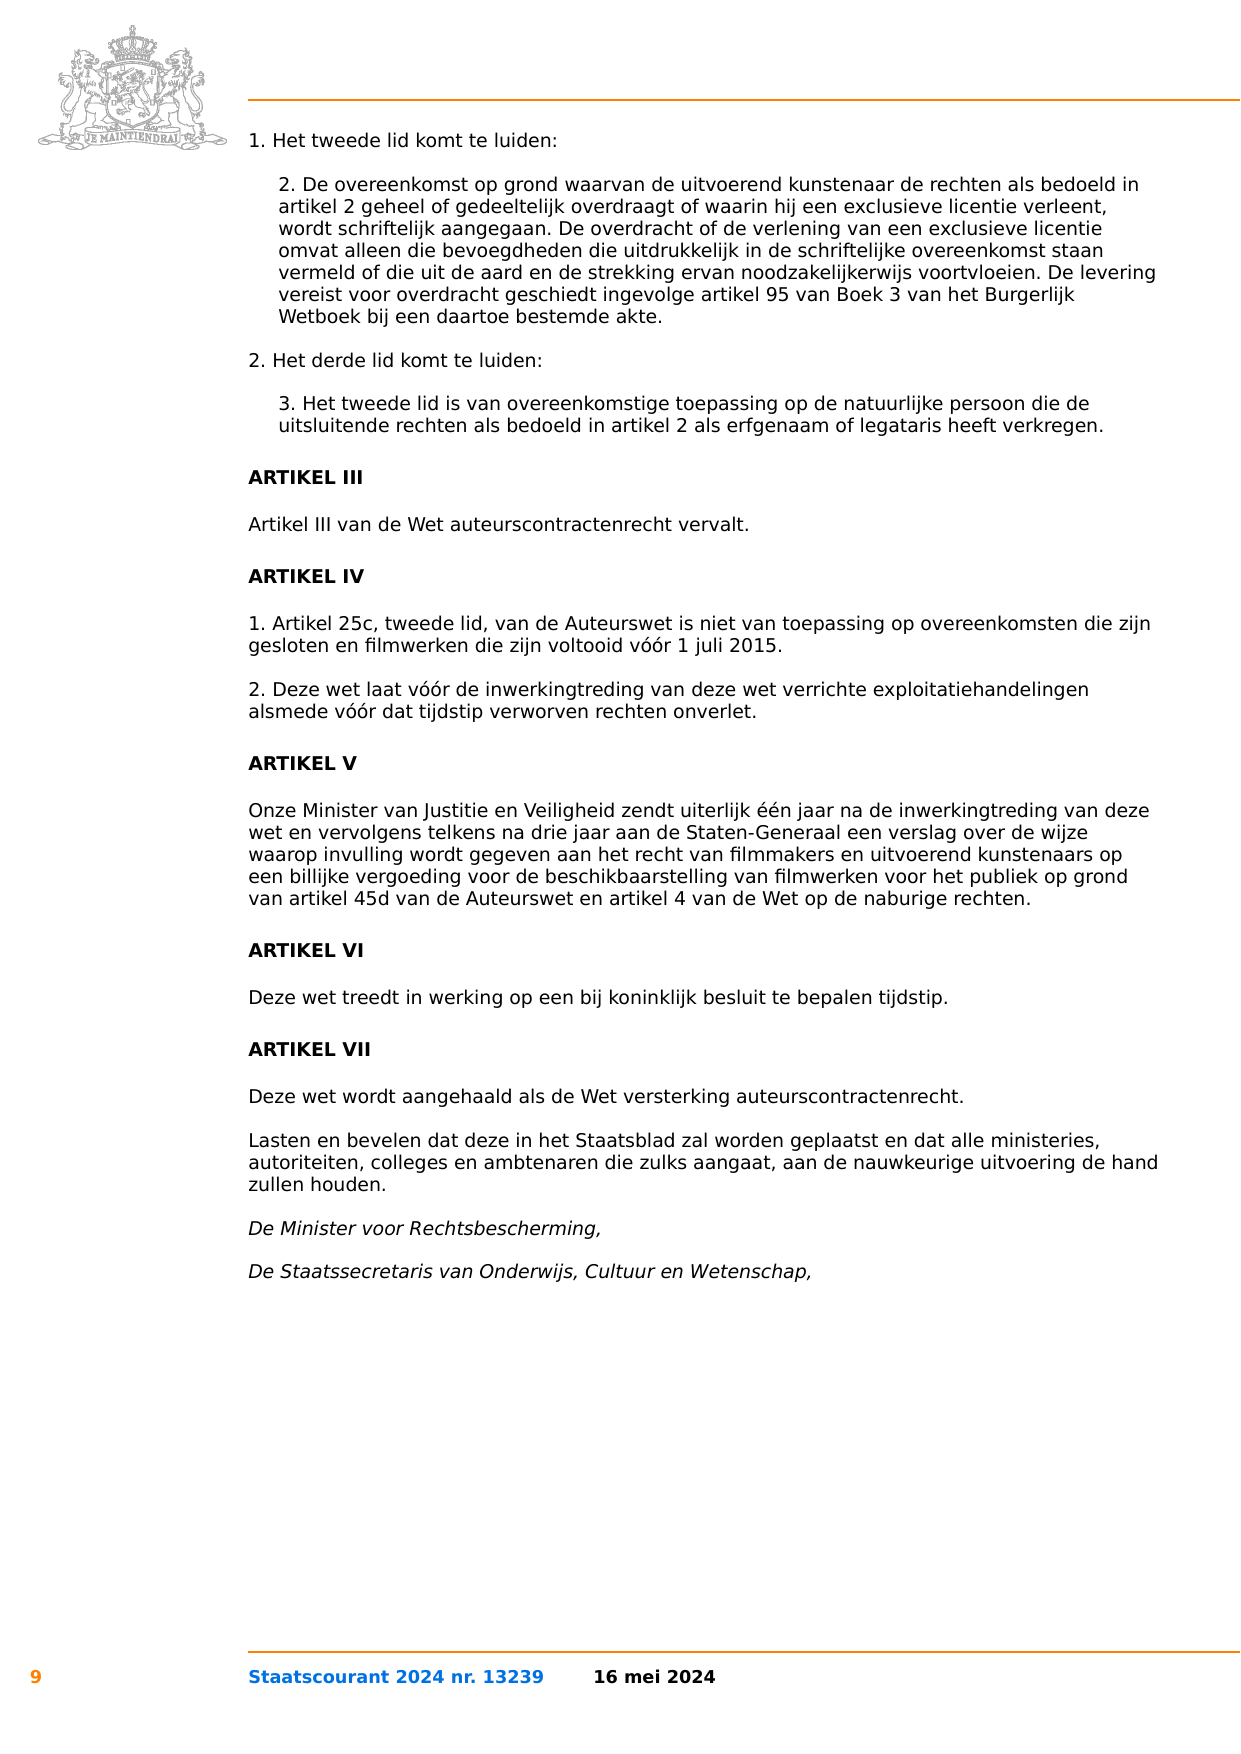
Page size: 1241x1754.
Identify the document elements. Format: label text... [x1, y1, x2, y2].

text Onze Minister van Justitie en Veiligheid zendt uiterlijk één jaar na de inwerkingtreding van deze wet en vervolgens telkens na drie jaar aan de Staten-Generaal een verslag over de wijze waarop invulling wordt gegeven aan het recht van filmmakers en uitvoerend kunstenaars op een billijke vergoeding voor de beschikbaarstelling van filmwerken voor het publiek op grond van artikel 45d van de Auteurswet en artikel 4 van de Wet op de naburige rechten. [248, 800, 1163, 910]
text 1. Artikel 25c, tweede lid, van de Auteurswet is niet van toepassing op overeenkomsten die zijn gesloten en filmwerken die zijn voltooid vóór 1 juli 2015. [248, 613, 1163, 657]
text De Minister voor Rechtsbescherming, [248, 1217, 1163, 1239]
text 2. De overeenkomst op grond waarvan de uitvoerend kunstenaar de rechten als bedoeld in artikel 2 geheel of gedeeltelijk overdraagt of waarin hij een exclusieve licentie verleent, wordt schriftelijk aangegaan. De overdracht of de verlening van een exclusieve licentie omvat alleen die bevoegdheden die uitdrukkelijk in de schriftelijke overeenkomst staan vermeld of die uit de aard en de strekking ervan noodzakelijkerwijs voortvloeien. De levering vereist voor overdracht geschiedt ingevolge artikel 95 van Boek 3 van het Burgerlijk Wetboek bij een daartoe bestemde akte. [278, 174, 1163, 328]
text Deze wet treedt in werking op een bij koninklijk besluit te bepalen tijdstip. [248, 987, 1163, 1009]
text 1. Het tweede lid komt te luiden: [248, 130, 1163, 152]
text 2. Het derde lid komt te luiden: [248, 349, 1163, 371]
text De Staatssecretaris van Onderwijs, Cultuur en Wetenschap, [248, 1261, 1163, 1283]
subtitle ARTIKEL VII [248, 1039, 1163, 1061]
text Deze wet wordt aangehaald als de Wet versterking auteurscontractenrecht. [248, 1086, 1163, 1108]
subtitle ARTIKEL VI [248, 940, 1163, 962]
text Artikel III van de Wet auteurscontractenrecht vervalt. [248, 514, 1163, 536]
subtitle ARTIKEL V [248, 753, 1163, 775]
picture [38, 25, 227, 150]
subtitle ARTIKEL III [248, 467, 1163, 489]
text 2. Deze wet laat vóór de inwerkingtreding van deze wet verrichte exploitatiehandelingen alsmede vóór dat tijdstip verworven rechten onverlet. [248, 679, 1163, 723]
text 3. Het tweede lid is van overeenkomstige toepassing op de natuurlijke persoon die de uitsluitende rechten als bedoeld in artikel 2 als erfgenaam of legataris heeft verkregen. [278, 393, 1163, 437]
subtitle ARTIKEL IV [248, 566, 1163, 588]
text Lasten en bevelen dat deze in het Staatsblad zal worden geplaatst en dat alle ministeries, autoriteiten, colleges en ambtenaren die zulks aangaat, aan de nauwkeurige uitvoering de hand zullen houden. [248, 1130, 1163, 1196]
